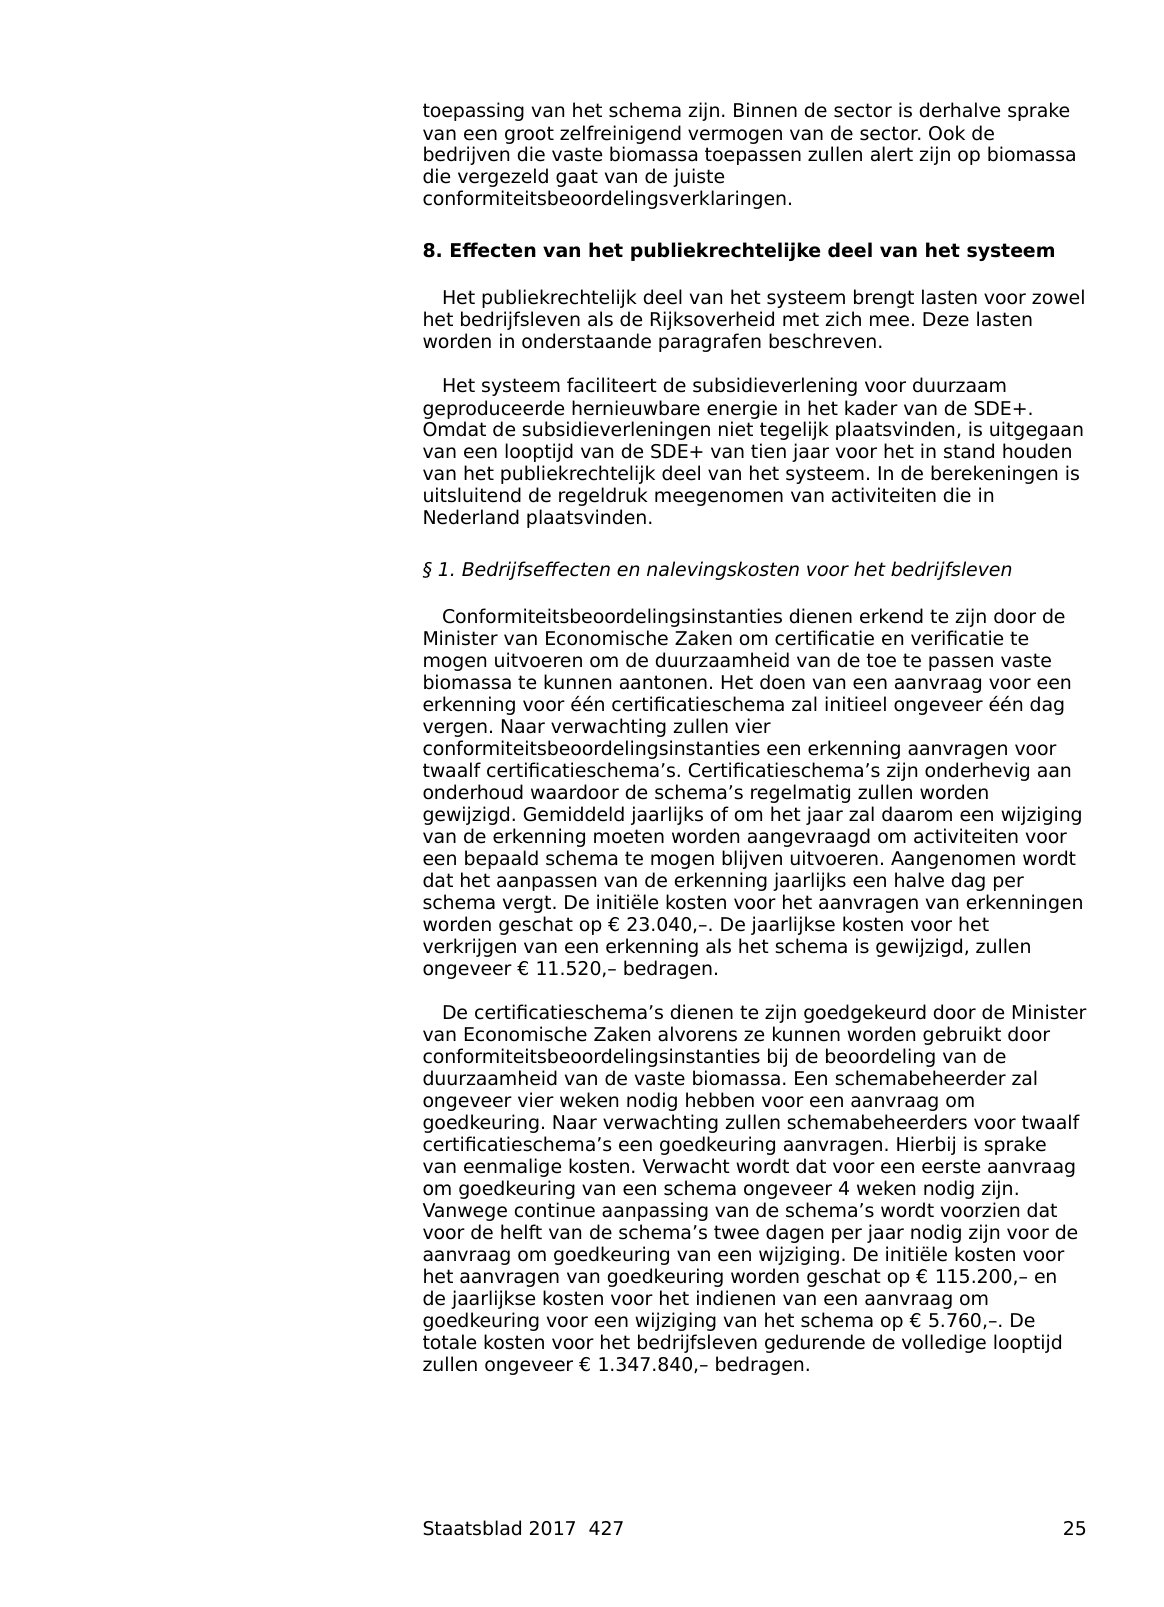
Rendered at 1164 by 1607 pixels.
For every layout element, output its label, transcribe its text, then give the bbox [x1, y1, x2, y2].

subtitle § 1. Bedrijfseffecten en nalevingskosten voor het bedrijfsleven [422, 559, 1087, 581]
text toepassing van het schema zijn. Binnen de sector is derhalve sprake van een groot zelfreinigend vermogen van de sector. Ook de bedrijven die vaste biomassa toepassen zullen alert zijn op biomassa die vergezeld gaat van de juiste conformiteitsbeoordelingsverklaringen. [422, 100, 1087, 210]
subtitle 8. Effecten van het publiekrechtelijke deel van het systeem [422, 240, 1087, 262]
text Het systeem faciliteert de subsidieverlening voor duurzaam geproduceerde hernieuwbare energie in het kader van de SDE+. Omdat de subsidieverleningen niet tegelijk plaatsvinden, is uitgegaan van een looptijd van de SDE+ van tien jaar voor het in stand houden van het publiekrechtelijk deel van het systeem. In de berekeningen is uitsluitend de regeldruk meegenomen van activiteiten die in Nederland plaatsvinden. [422, 375, 1087, 529]
text Het publiekrechtelijk deel van het systeem brengt lasten voor zowel het bedrijfsleven als de Rijksoverheid met zich mee. Deze lasten worden in onderstaande paragrafen beschreven. [422, 287, 1087, 353]
text De certificatieschema’s dienen te zijn goedgekeurd door de Minister van Economische Zaken alvorens ze kunnen worden gebruikt door conformiteitsbeoordelingsinstanties bij de beoordeling van de duurzaamheid van de vaste biomassa. Een schemabeheerder zal ongeveer vier weken nodig hebben voor een aanvraag om goedkeuring. Naar verwachting zullen schemabeheerders voor twaalf certificatieschema’s een goedkeuring aanvragen. Hierbij is sprake van eenmalige kosten. Verwacht wordt dat voor een eerste aanvraag om goedkeuring van een schema ongeveer 4 weken nodig zijn. Vanwege continue aanpassing van de schema’s wordt voorzien dat voor de helft van de schema’s twee dagen per jaar nodig zijn voor de aanvraag om goedkeuring van een wijziging. De initiële kosten voor het aanvragen van goedkeuring worden geschat op € 115.200,– en de jaarlijkse kosten voor het indienen van een aanvraag om goedkeuring voor een wijziging van het schema op € 5.760,–. De totale kosten voor het bedrijfsleven gedurende de volledige looptijd zullen ongeveer € 1.347.840,– bedragen. [422, 1002, 1087, 1376]
text Conformiteitsbeoordelingsinstanties dienen erkend te zijn door de Minister van Economische Zaken om certificatie en verificatie te mogen uitvoeren om de duurzaamheid van de toe te passen vaste biomassa te kunnen aantonen. Het doen van een aanvraag voor een erkenning voor één certificatieschema zal initieel ongeveer één dag vergen. Naar verwachting zullen vier conformiteitsbeoordelingsinstanties een erkenning aanvragen voor twaalf certificatieschema’s. Certificatieschema’s zijn onderhevig aan onderhoud waardoor de schema’s regelmatig zullen worden gewijzigd. Gemiddeld jaarlijks of om het jaar zal daarom een wijziging van de erkenning moeten worden aangevraagd om activiteiten voor een bepaald schema te mogen blijven uitvoeren. Aangenomen wordt dat het aanpassen van de erkenning jaarlijks een halve dag per schema vergt. De initiële kosten voor het aanvragen van erkenningen worden geschat op € 23.040,–. De jaarlijkse kosten voor het verkrijgen van een erkenning als het schema is gewijzigd, zullen ongeveer € 11.520,– bedragen. [422, 606, 1087, 980]
